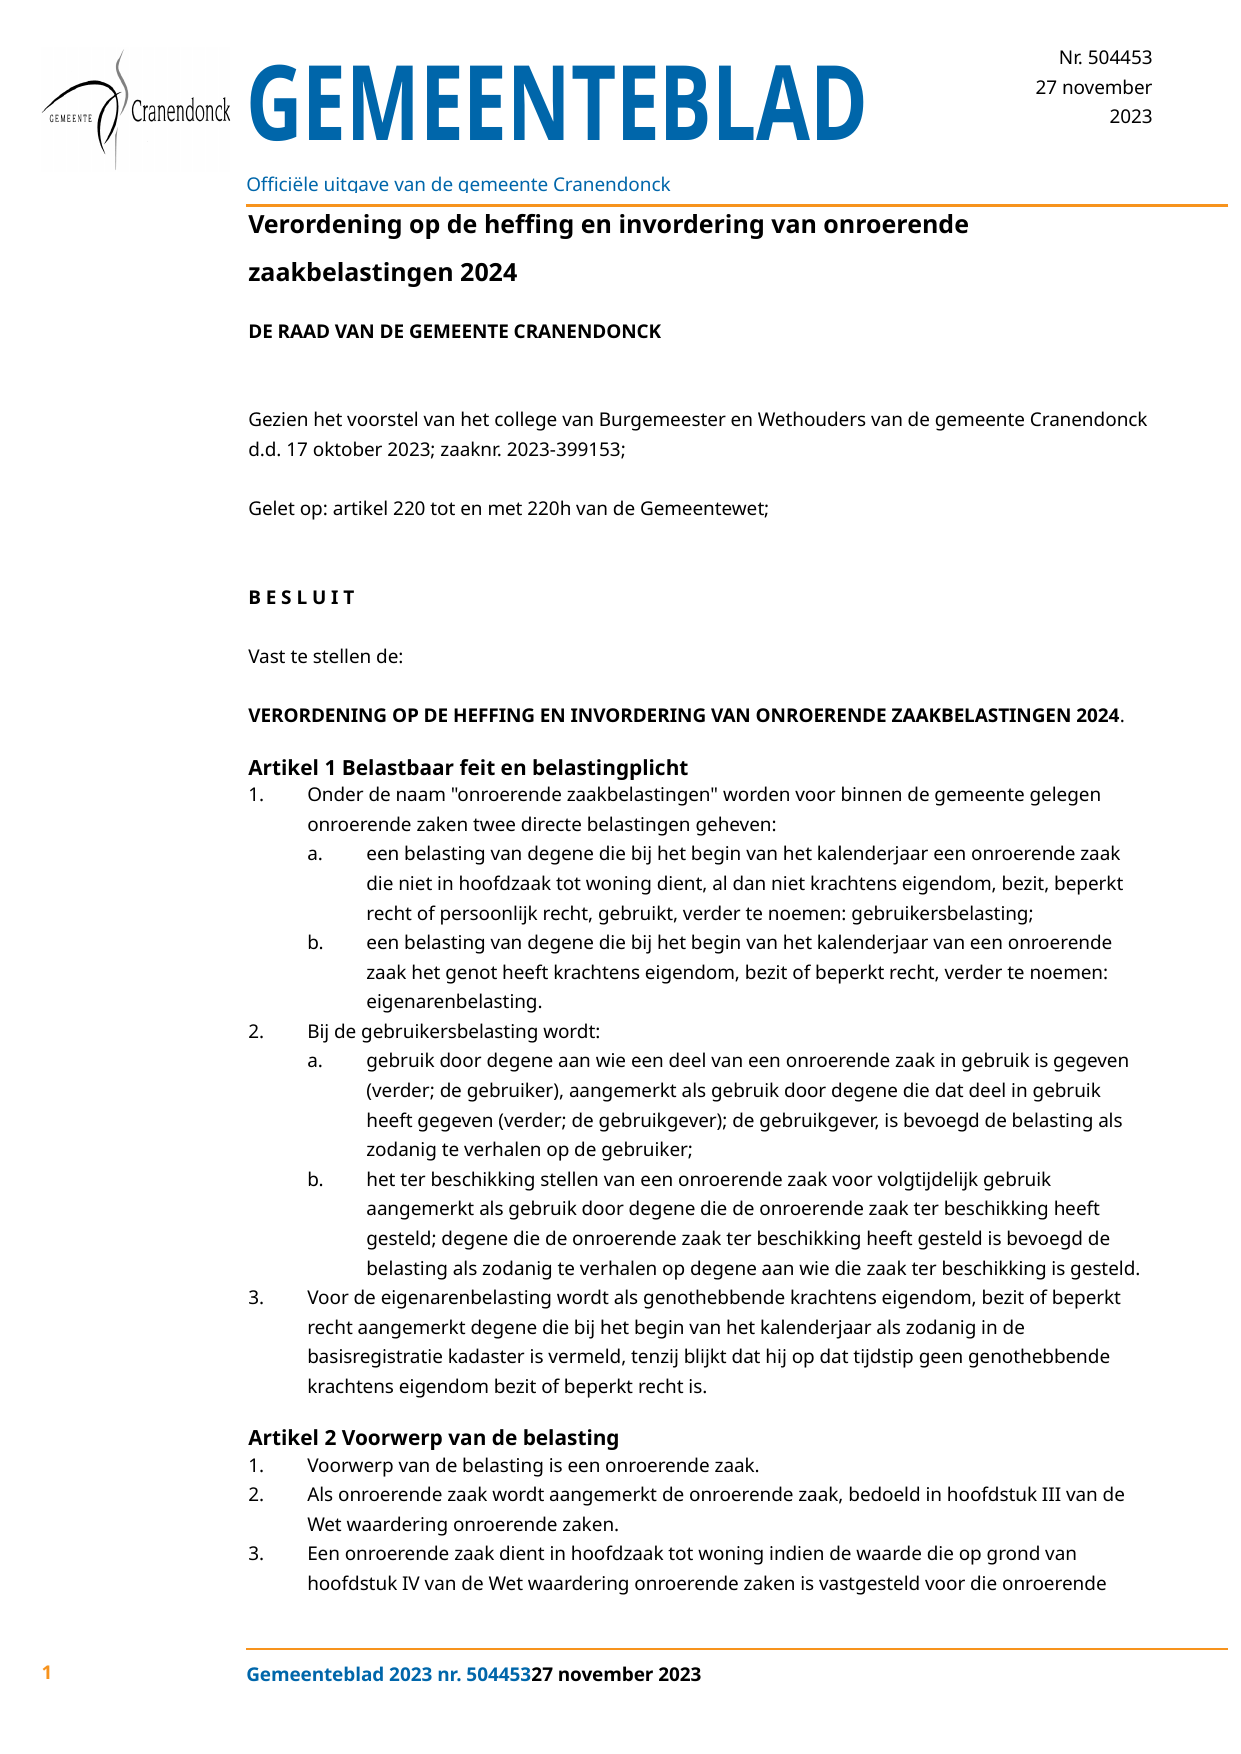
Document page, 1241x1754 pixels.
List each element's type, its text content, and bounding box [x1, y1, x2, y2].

text VERORDENING OP DE HEFFING EN INVORDERING VAN ONROERENDE ZAAKBELASTINGEN 2024. [248, 702, 1152, 728]
text DE RAAD VAN DE GEMEENTE CRANENDONCK [248, 318, 1152, 344]
picture [41, 47, 231, 172]
text Artikel 2 Voorwerp van de belasting [248, 1423, 1152, 1452]
list gebruik door degene aan wie een deel van een onroerende zaak in gebruik is gegeven (verder; de gebruiker), aangemerkt als gebruik door degene die dat deel in gebruik heeft gegeven (verder; de gebruikgever); de gebruikgever, is bevoegd de belasting als zodanig te verhalen op de gebruiker; [307, 1048, 1152, 1162]
list Bij de gebruikersbelasting wordt: [248, 1018, 1152, 1044]
list Een onroerende zaak dient in hoofdzaak tot woning indien de waarde die op grond van hoofdstuk IV van de Wet waardering onroerende zaken is vastgesteld voor die onroerende [248, 1541, 1152, 1596]
text Verordening op de heffing en invordering van onroerende zaakbelastingen 2024 [248, 207, 1152, 288]
text B E S L U I T [248, 584, 1152, 610]
text Vast te stellen de: [248, 643, 1152, 669]
list het ter beschikking stellen van een onroerende zaak voor volgtijdelijk gebruik aangemerkt als gebruik door degene die de onroerende zaak ter beschikking heeft gesteld; degene die de onroerende zaak ter beschikking heeft gesteld is bevoegd de belasting als zodanig te verhalen op degene aan wie die zaak ter beschikking is gesteld. [307, 1166, 1152, 1280]
text Gezien het voorstel van het college van Burgemeester en Wethouders van de gemeente Cranendonck d.d. 17 oktober 2023; zaaknr. 2023-399153; [248, 407, 1152, 462]
text Artikel 1 Belastbaar feit en belastingplicht [248, 753, 1152, 781]
text Gelet op: artikel 220 tot en met 220h van de Gemeentewet; [248, 495, 1152, 521]
list Als onroerende zaak wordt aangemerkt de onroerende zaak, bedoeld in hoofdstuk III van de Wet waardering onroerende zaken. [248, 1481, 1152, 1537]
list een belasting van degene die bij het begin van het kalenderjaar een onroerende zaak die niet in hoofdzaak tot woning dient, al dan niet krachtens eigendom, bezit, beperkt recht of persoonlijk recht, gebruikt, verder te noemen: gebruikersbelasting; [307, 841, 1152, 925]
list Onder de naam "onroerende zaakbelastingen" worden voor binnen de gemeente gelegen onroerende zaken twee directe belastingen geheven: [248, 781, 1152, 837]
list Voor de eigenarenbelasting wordt als genothebbende krachtens eigendom, bezit of beperkt recht aangemerkt degene die bij het begin van het kalenderjaar als zodanig in de basisregistratie kadaster is vermeld, tenzij blijkt dat hij op dat tijdstip geen genothebbende krachtens eigendom bezit of beperkt recht is. [248, 1284, 1152, 1399]
list Voorwerp van de belasting is een onroerende zaak. [248, 1452, 1152, 1478]
list een belasting van degene die bij het begin van het kalenderjaar van een onroerende zaak het genot heeft krachtens eigendom, bezit of beperkt recht, verder te noemen: eigenarenbelasting. [307, 929, 1152, 1014]
